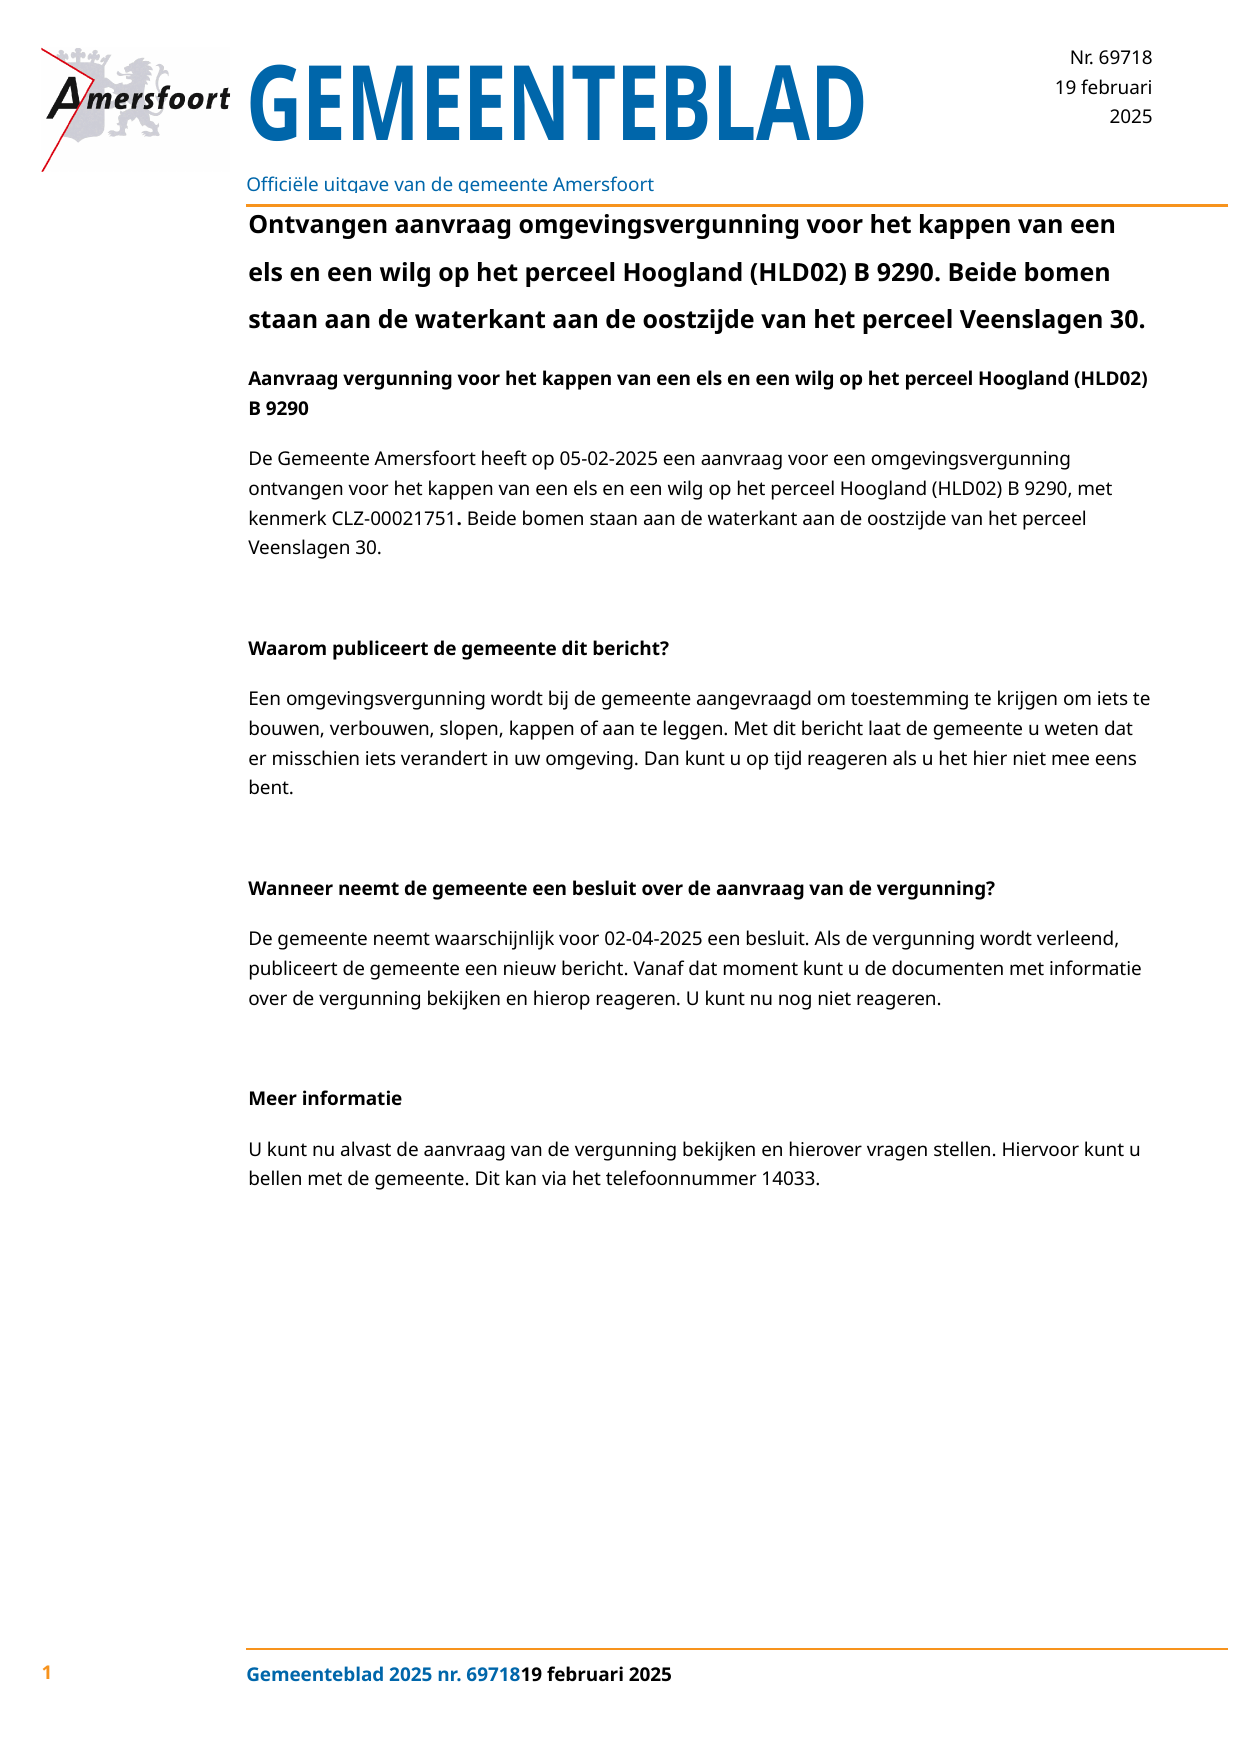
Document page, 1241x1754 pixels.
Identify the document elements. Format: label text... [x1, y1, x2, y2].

text Waarom publiceert de gemeente dit bericht? [248, 635, 1152, 661]
text Aanvraag vergunning voor het kappen van een els en een wilg op het perceel Hoogland (HLD02) B 9290 [248, 366, 1152, 421]
text Wanneer neemt de gemeente een besluit over de aanvraag van de vergunning? [248, 875, 1152, 901]
text Meer informatie [248, 1086, 1152, 1111]
text De Gemeente Amersfoort heeft op 05-02-2025 een aanvraag voor een omgevingsvergunning ontvangen voor het kappen van een els en een wilg op het perceel Hoogland (HLD02) B 9290, met kenmerk CLZ-00021751. Beide bomen staan aan de waterkant aan de oostzijde van het perceel Veenslagen 30. [248, 446, 1152, 560]
text U kunt nu alvast de aanvraag van de vergunning bekijken en hierover vragen stellen. Hiervoor kunt u bellen met de gemeente. Dit kan via het telefoonnummer 14033. [248, 1136, 1152, 1191]
text De gemeente neemt waarschijnlijk voor 02-04-2025 een besluit. Als de vergunning wordt verleend, publiceert de gemeente een nieuw bericht. Vanaf dat moment kunt u de documenten met informatie over de vergunning bekijken en hierop reageren. U kunt nu nog niet reageren. [248, 926, 1152, 1010]
picture [41, 47, 231, 172]
text Een omgevingsvergunning wordt bij de gemeente aangevraagd om toestemming te krijgen om iets te bouwen, verbouwen, slopen, kappen of aan te leggen. Met dit bericht laat de gemeente u weten dat er misschien iets verandert in uw omgeving. Dan kunt u op tijd reageren als u het hier niet mee eens bent. [248, 686, 1152, 800]
text Ontvangen aanvraag omgevingsvergunning voor het kappen van een els en een wilg op het perceel Hoogland (HLD02) B 9290. Beide bomen staan aan de waterkant aan de oostzijde van het perceel Veenslagen 30. [248, 207, 1152, 336]
